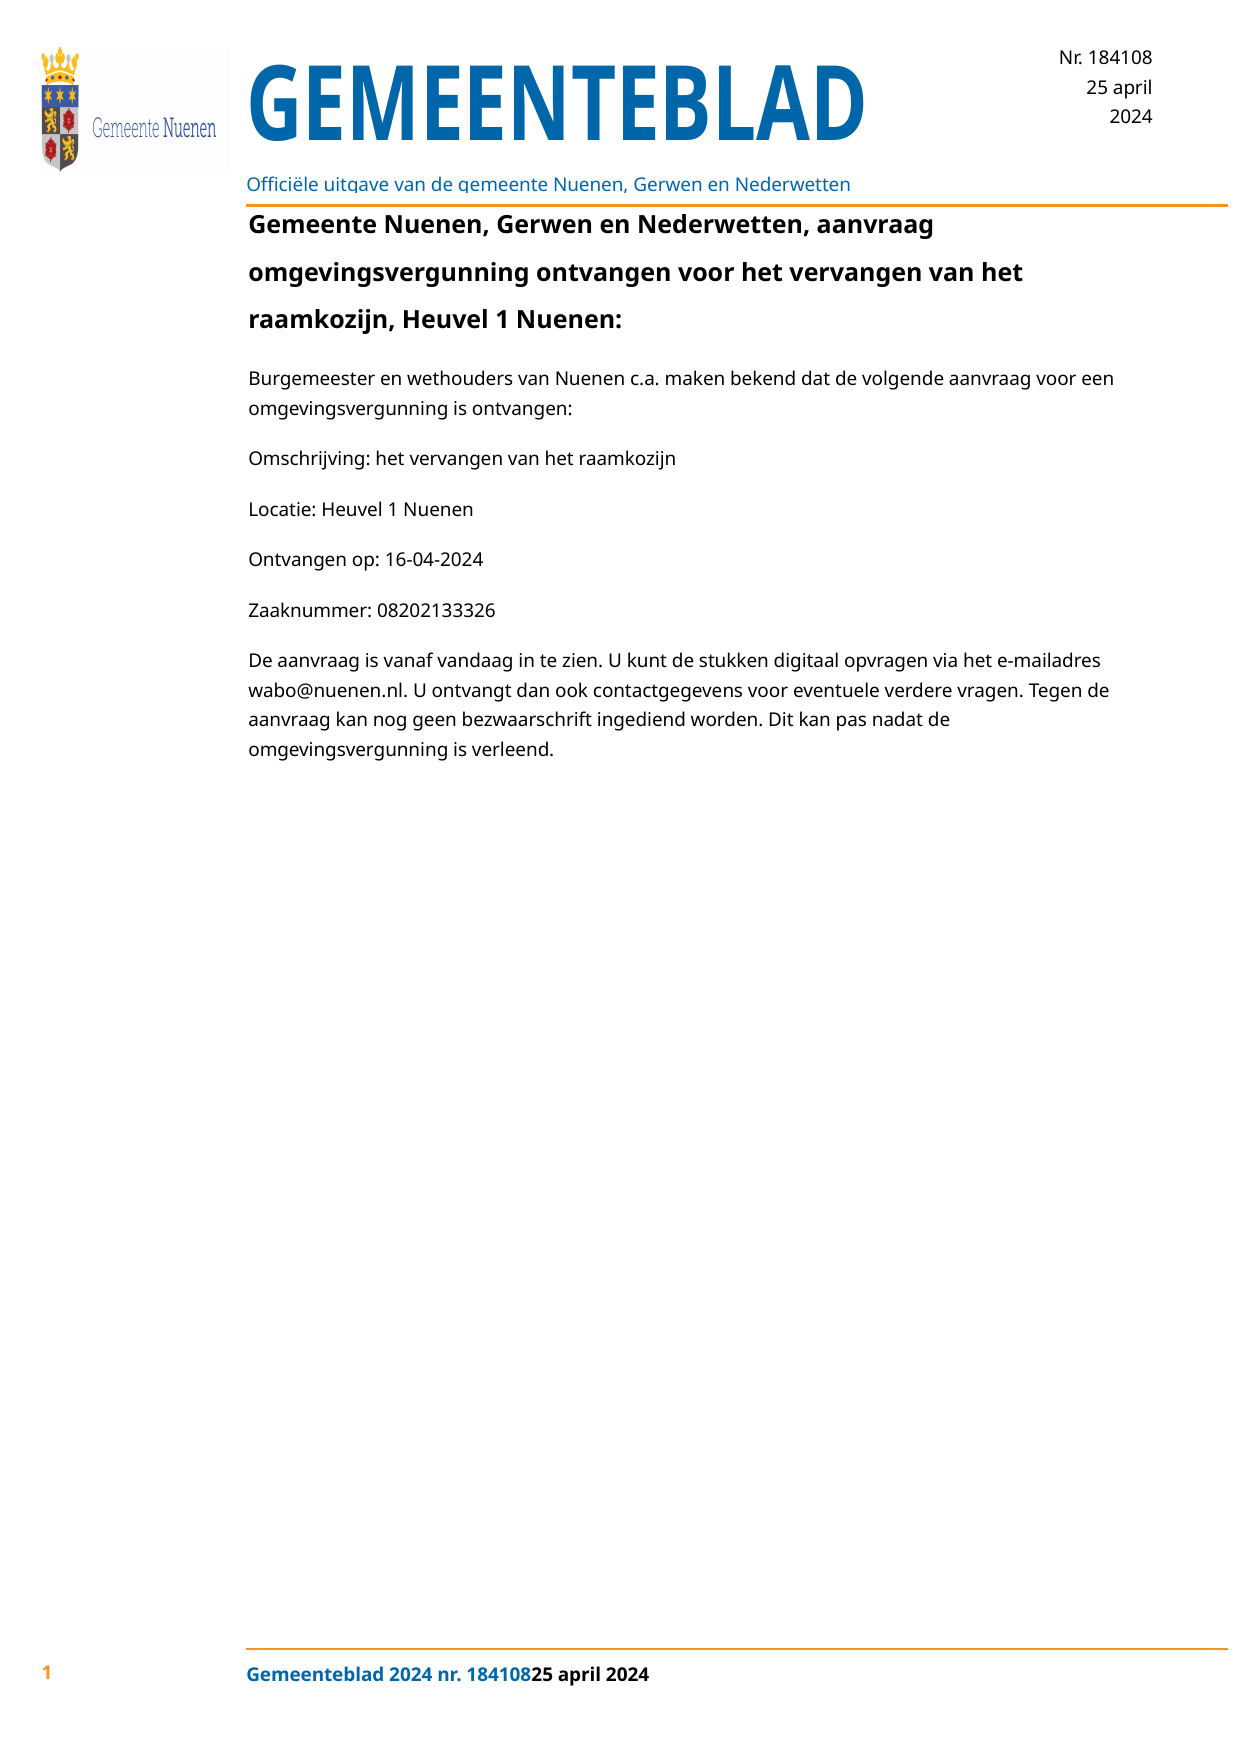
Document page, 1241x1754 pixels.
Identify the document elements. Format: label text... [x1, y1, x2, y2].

text Zaaknummer: 08202133326 [248, 597, 1152, 622]
text Ontvangen op: 16-04-2024 [248, 546, 1152, 572]
picture [41, 47, 231, 172]
text Burgemeester en wethouders van Nuenen c.a. maken bekend dat de volgende aanvraag voor een omgevingsvergunning is ontvangen: [248, 366, 1152, 421]
text Locatie: Heuvel 1 Nuenen [248, 496, 1152, 522]
text Omschrijving: het vervangen van het raamkozijn [248, 446, 1152, 471]
text De aanvraag is vanaf vandaag in te zien. U kunt de stukken digitaal opvragen via het e-mailadres wabo@nuenen.nl. U ontvangt dan ook contactgegevens voor eventuele verdere vragen. Tegen de aanvraag kan nog geen bezwaarschrift ingediend worden. Dit kan pas nadat de omgevingsvergunning is verleend. [248, 647, 1152, 762]
text Gemeente Nuenen, Gerwen en Nederwetten, aanvraag omgevingsvergunning ontvangen voor het vervangen van het raamkozijn, Heuvel 1 Nuenen: [248, 207, 1152, 336]
